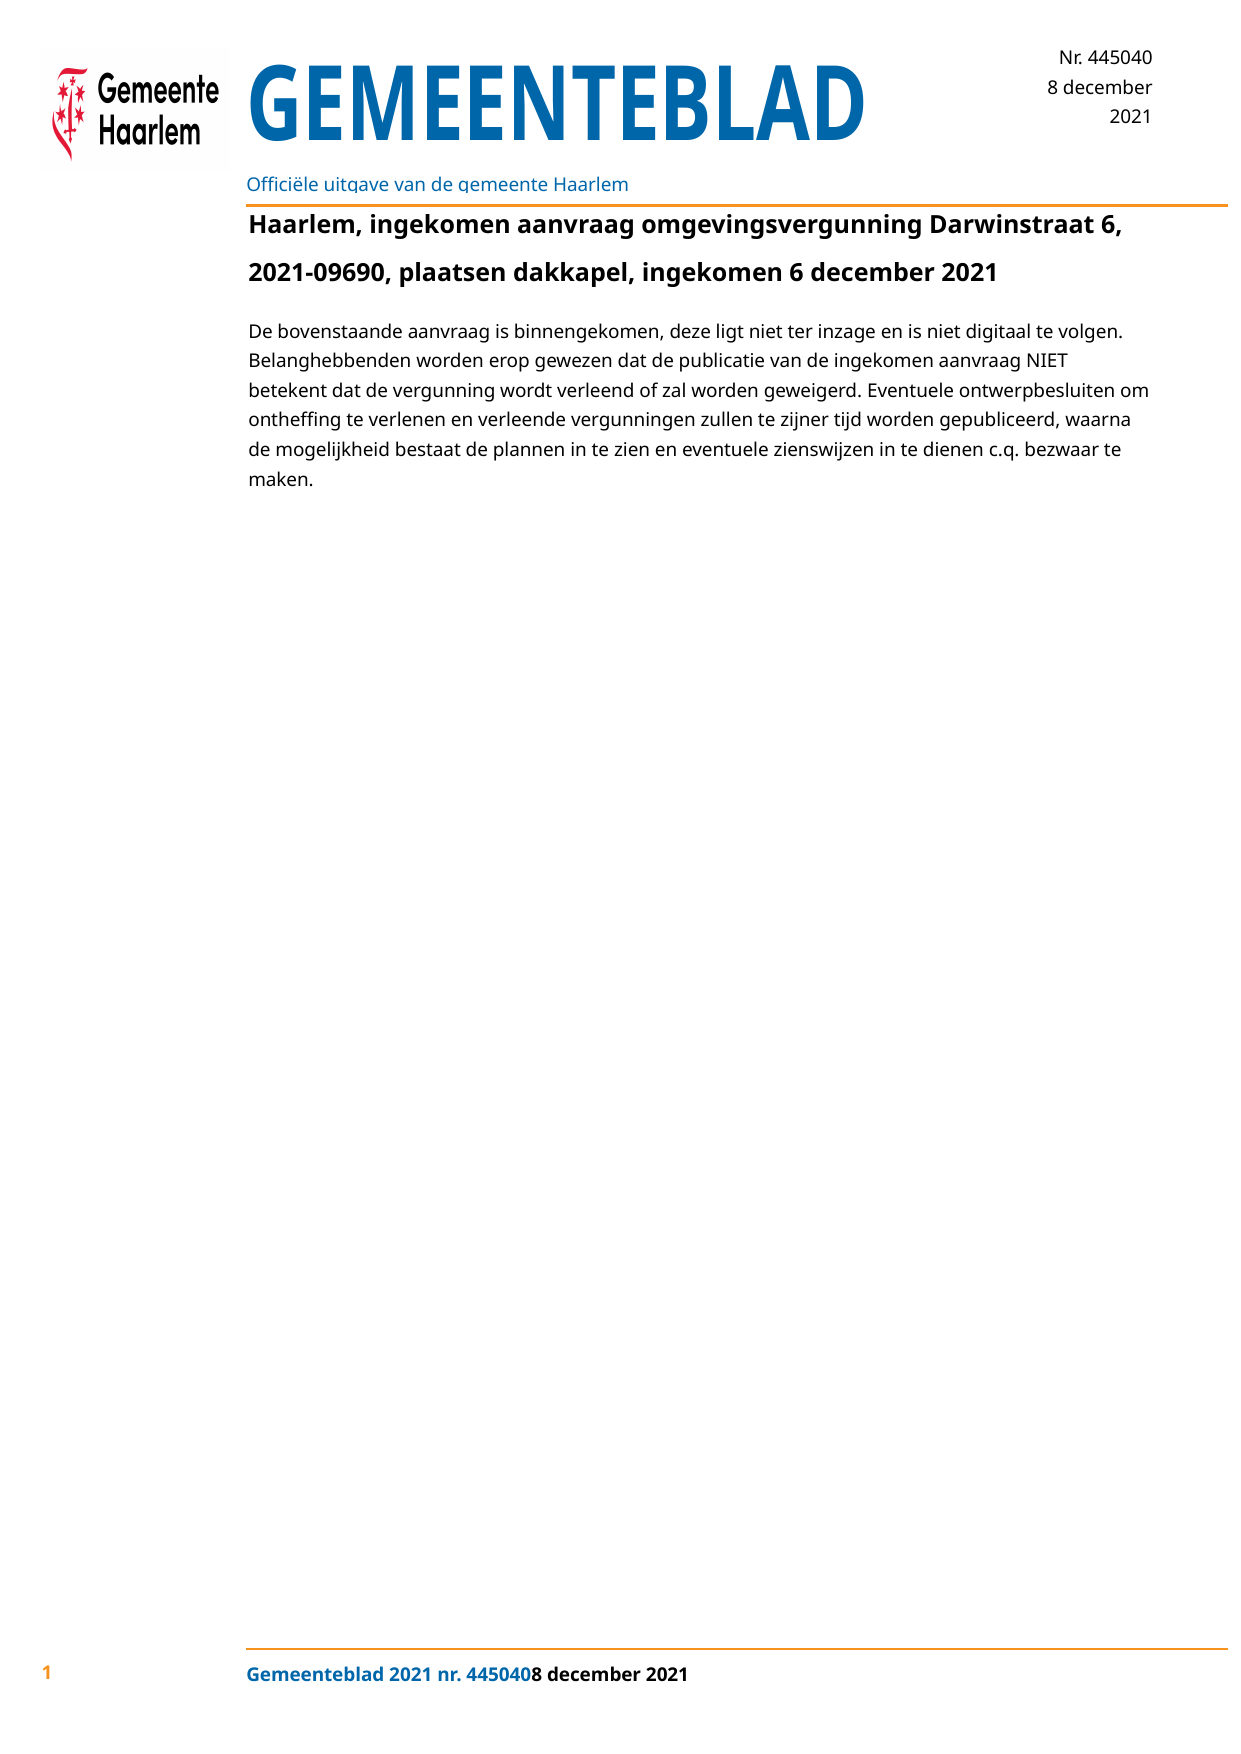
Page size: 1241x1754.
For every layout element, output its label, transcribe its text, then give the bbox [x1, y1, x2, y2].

text Haarlem, ingekomen aanvraag omgevingsvergunning Darwinstraat 6, 2021-09690, plaatsen dakkapel, ingekomen 6 december 2021 [248, 207, 1152, 288]
picture [41, 47, 231, 172]
text De bovenstaande aanvraag is binnengekomen, deze ligt niet ter inzage en is niet digitaal te volgen. Belanghebbenden worden erop gewezen dat de publicatie van de ingekomen aanvraag NIET betekent dat de vergunning wordt verleend of zal worden geweigerd. Eventuele ontwerpbesluiten om ontheffing te verlenen en verleende vergunningen zullen te zijner tijd worden gepubliceerd, waarna de mogelijkheid bestaat de plannen in te zien en eventuele zienswijzen in te dienen c.q. bezwaar te maken. [248, 318, 1152, 492]
